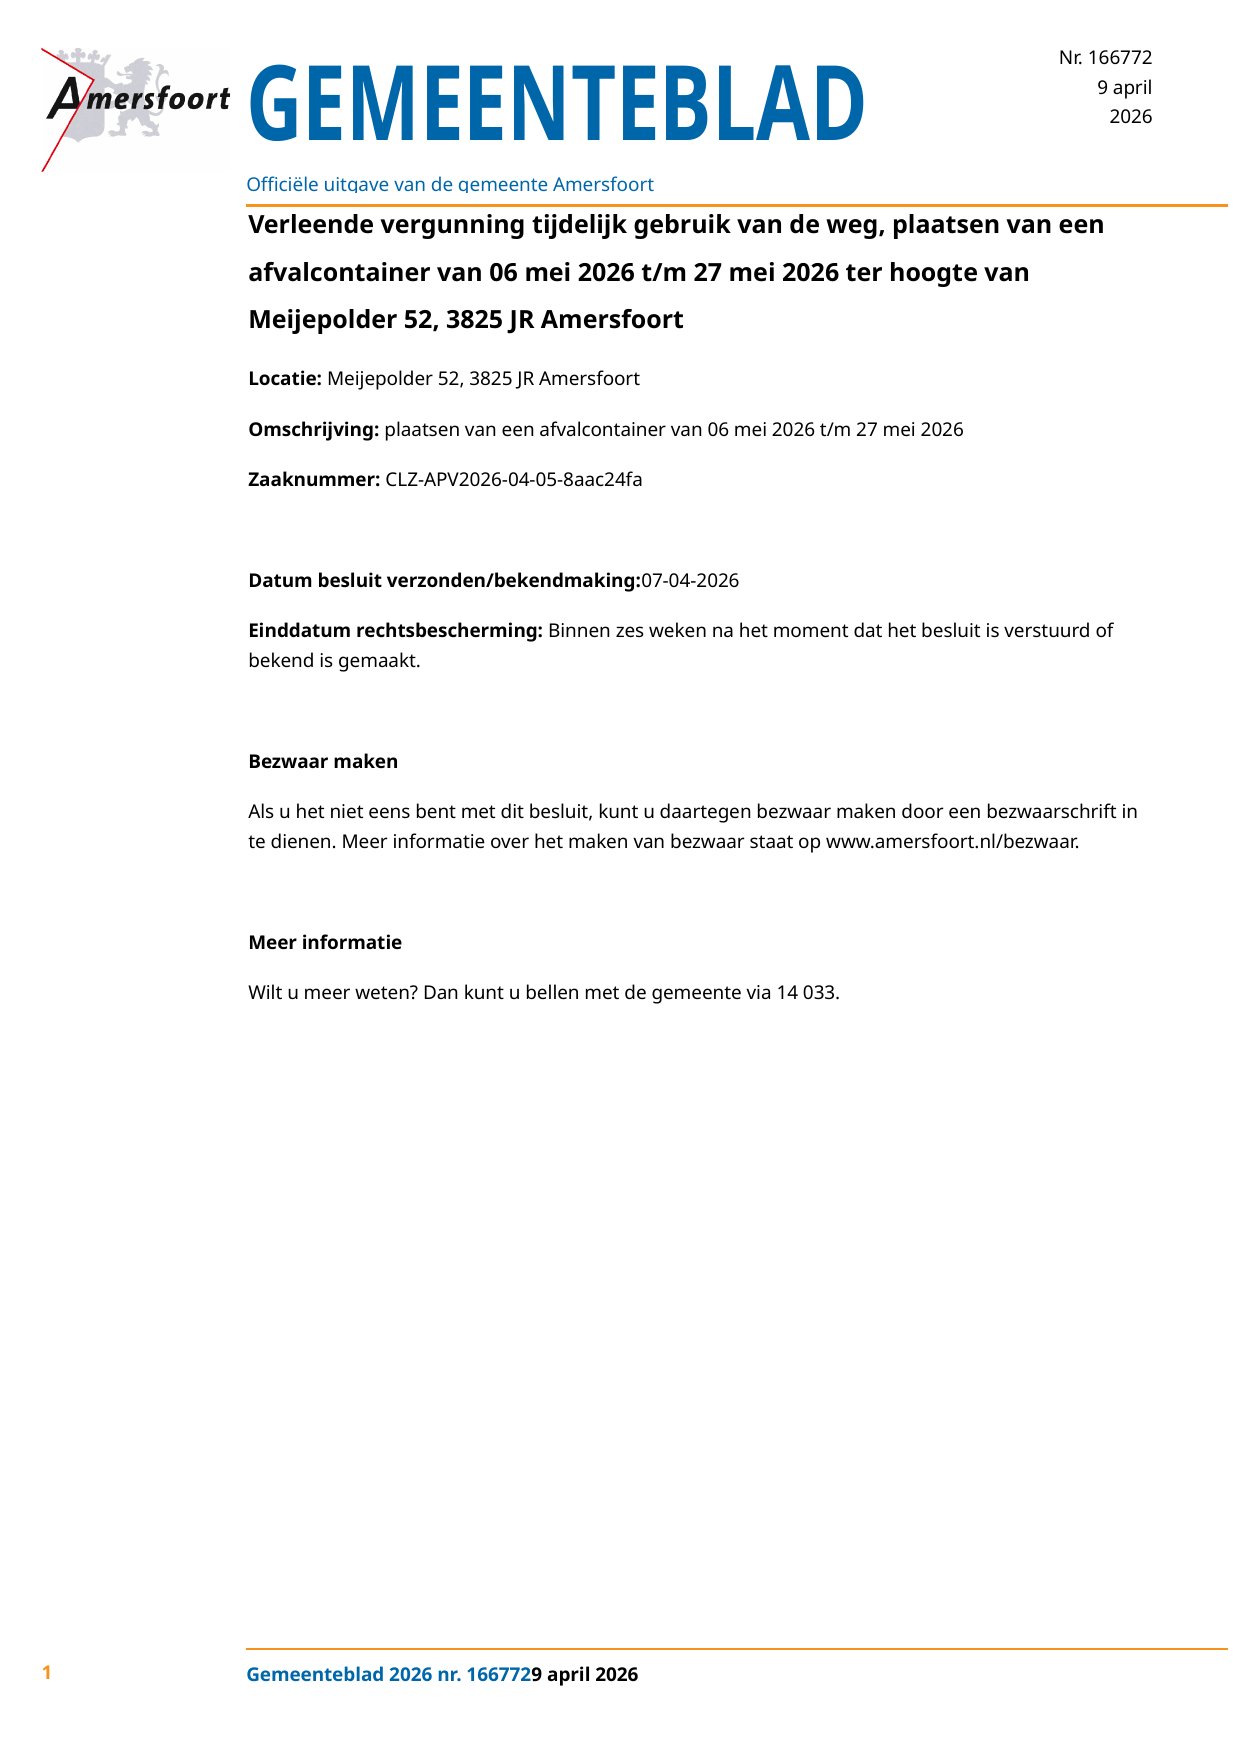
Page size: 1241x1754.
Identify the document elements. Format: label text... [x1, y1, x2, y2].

text Zaaknummer: CLZ-APV2026-04-05-8aac24fa [248, 466, 1152, 492]
text Locatie: Meijepolder 52, 3825 JR Amersfoort [248, 366, 1152, 391]
text Verleende vergunning tijdelijk gebruik van de weg, plaatsen van een afvalcontainer van 06 mei 2026 t/m 27 mei 2026 ter hoogte van Meijepolder 52, 3825 JR Amersfoort [248, 207, 1152, 336]
text Wilt u meer weten? Dan kunt u bellen met de gemeente via 14 033. [248, 979, 1152, 1005]
text Bezwaar maken [248, 748, 1152, 774]
text Einddatum rechtsbescherming: Binnen zes weken na het moment dat het besluit is verstuurd of bekend is gemaakt. [248, 618, 1152, 673]
text Meer informatie [248, 929, 1152, 954]
picture [41, 47, 231, 172]
text Datum besluit verzonden/bekendmaking:07-04-2026 [248, 567, 1152, 593]
text Omschrijving: plaatsen van een afvalcontainer van 06 mei 2026 t/m 27 mei 2026 [248, 416, 1152, 442]
text Als u het niet eens bent met dit besluit, kunt u daartegen bezwaar maken door een bezwaarschrift in te dienen. Meer informatie over het maken van bezwaar staat op www.amersfoort.nl/bezwaar. [248, 798, 1152, 854]
